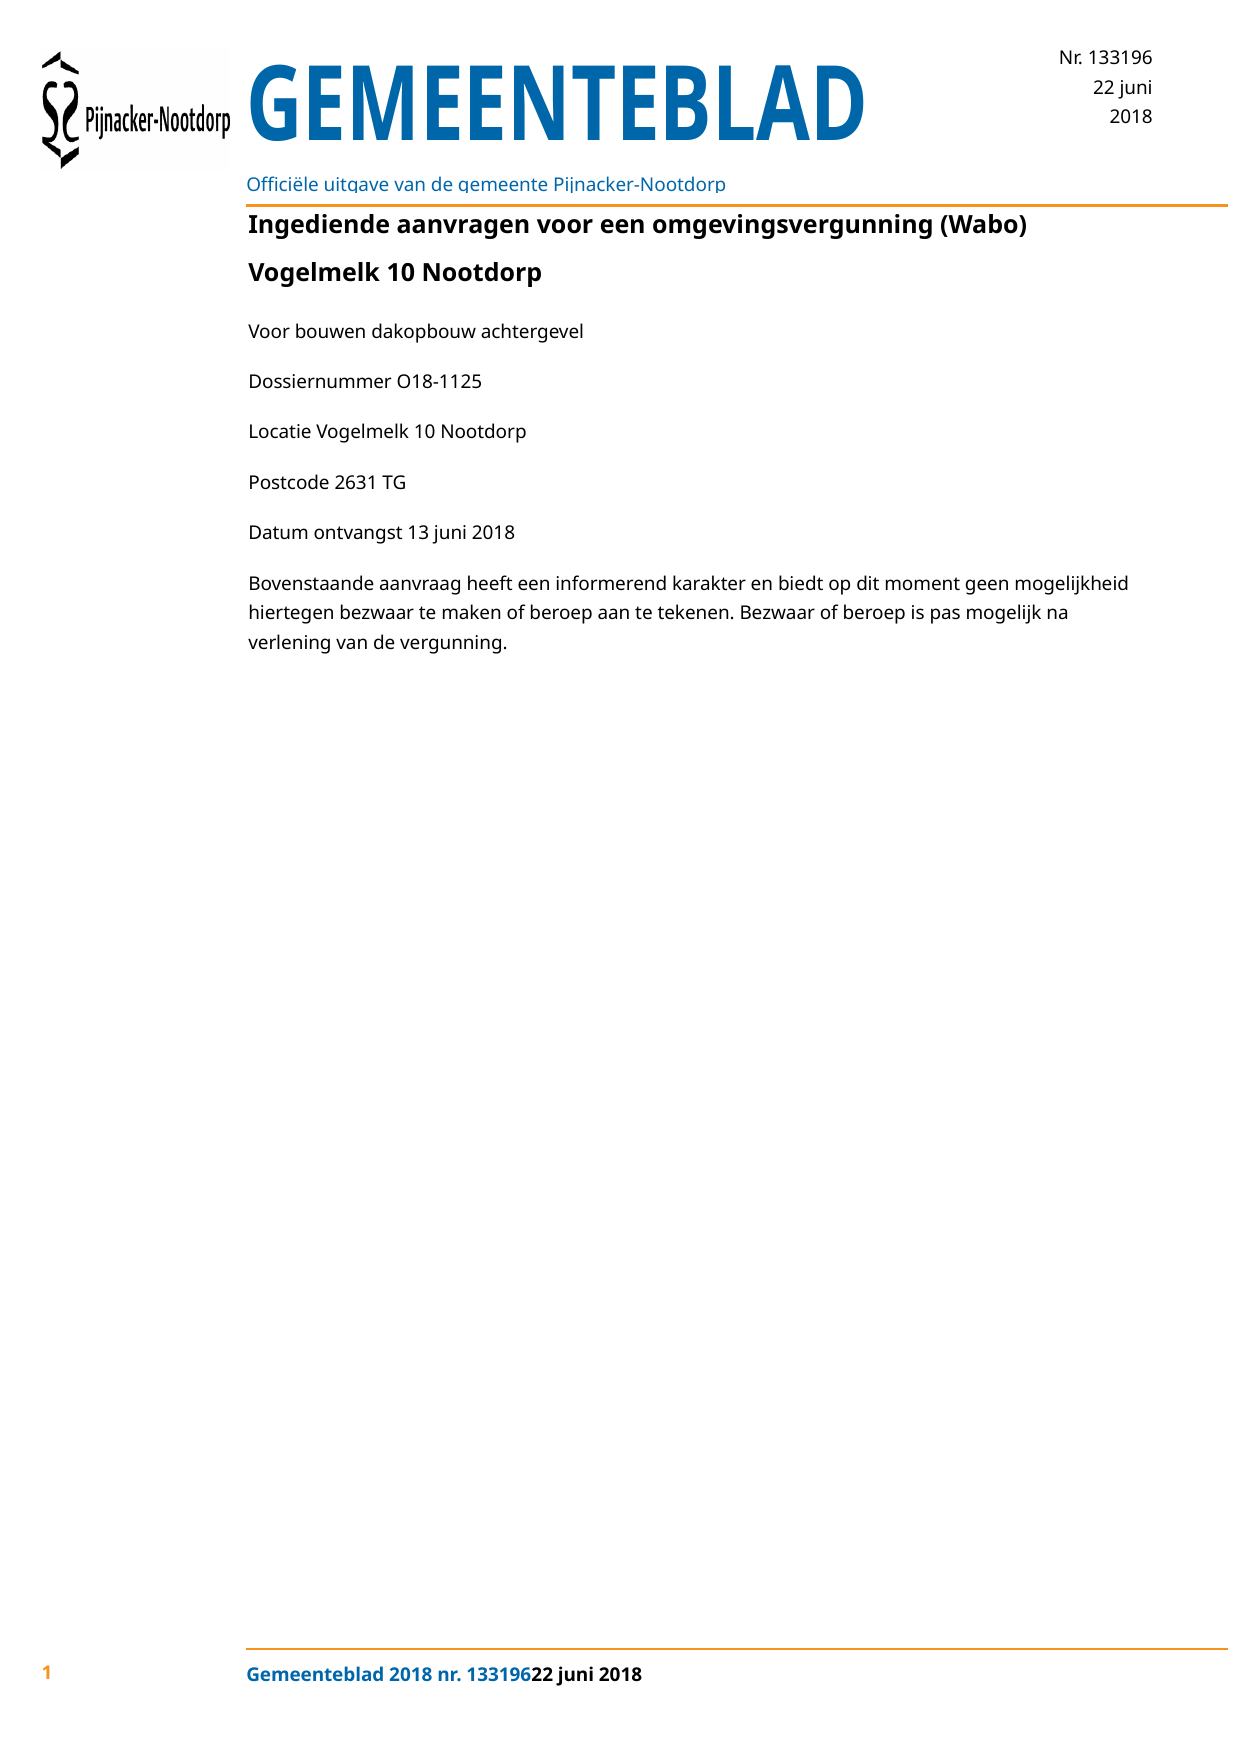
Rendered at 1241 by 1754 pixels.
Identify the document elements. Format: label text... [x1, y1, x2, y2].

text Bovenstaande aanvraag heeft een informerend karakter en biedt op dit moment geen mogelijkheid hiertegen bezwaar te maken of beroep aan te tekenen. Bezwaar of beroep is pas mogelijk na verlening van de vergunning. [248, 570, 1152, 655]
text Datum ontvangst 13 juni 2018 [248, 519, 1152, 545]
picture [41, 47, 231, 172]
text Postcode 2631 TG [248, 469, 1152, 495]
text Dossiernummer O18-1125 [248, 368, 1152, 394]
text Voor bouwen dakopbouw achtergevel [248, 318, 1152, 344]
text Ingediende aanvragen voor een omgevingsvergunning (Wabo) Vogelmelk 10 Nootdorp [248, 207, 1152, 288]
text Locatie Vogelmelk 10 Nootdorp [248, 419, 1152, 444]
